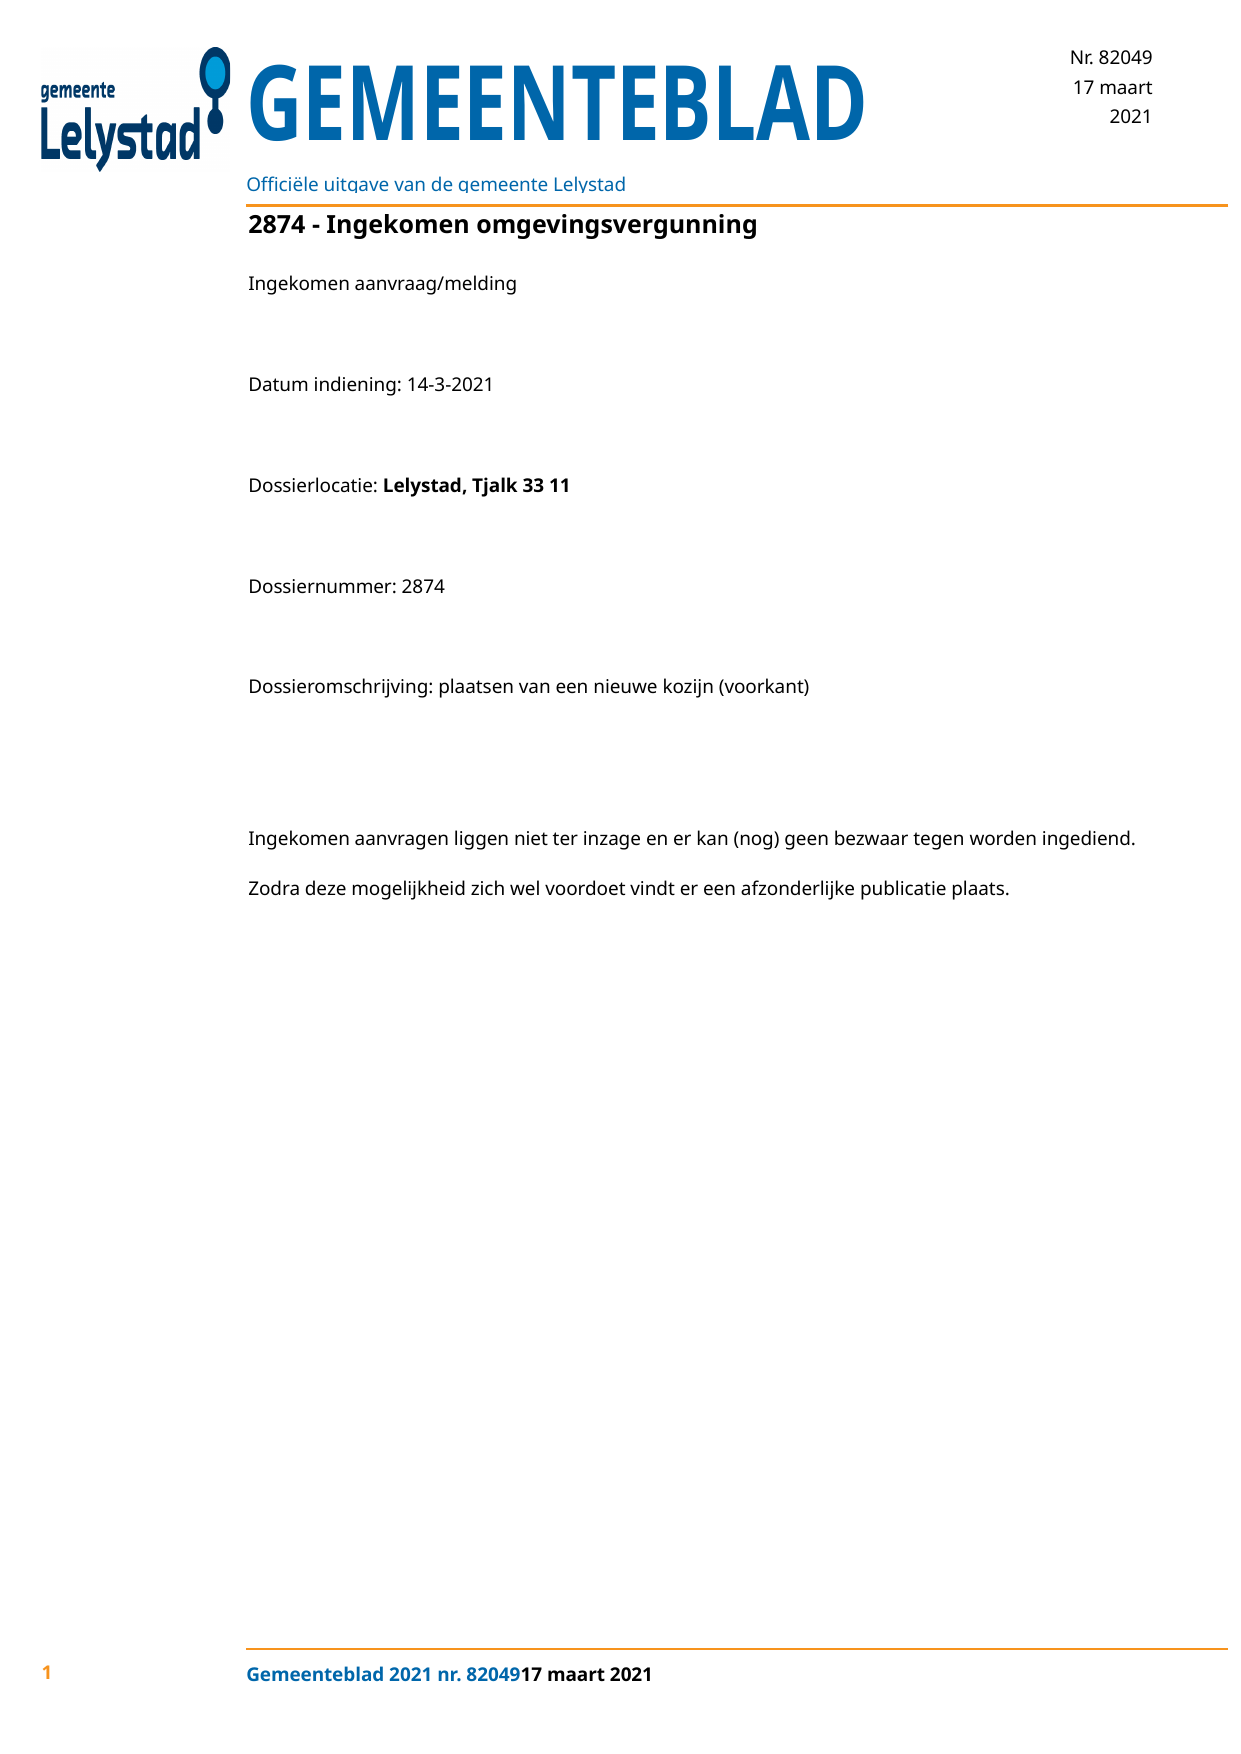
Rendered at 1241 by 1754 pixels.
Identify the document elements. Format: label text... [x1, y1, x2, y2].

text Ingekomen aanvragen liggen niet ter inzage en er kan (nog) geen bezwaar tegen worden ingediend. [248, 825, 1152, 851]
text Dossiernummer: 2874 [248, 573, 1152, 598]
text Zodra deze mogelijkheid zich wel voordoet vindt er een afzonderlijke publicatie plaats. [248, 875, 1152, 901]
text Ingekomen aanvraag/melding [248, 270, 1152, 296]
picture [41, 47, 231, 172]
text 2874 - Ingekomen omgevingsvergunning [248, 207, 1152, 241]
text Datum indiening: 14-3-2021 [248, 371, 1152, 397]
text Dossieromschrijving: plaatsen van een nieuwe kozijn (voorkant) [248, 674, 1152, 699]
text Dossierlocatie: Lelystad, Tjalk 33 11 [248, 472, 1152, 498]
